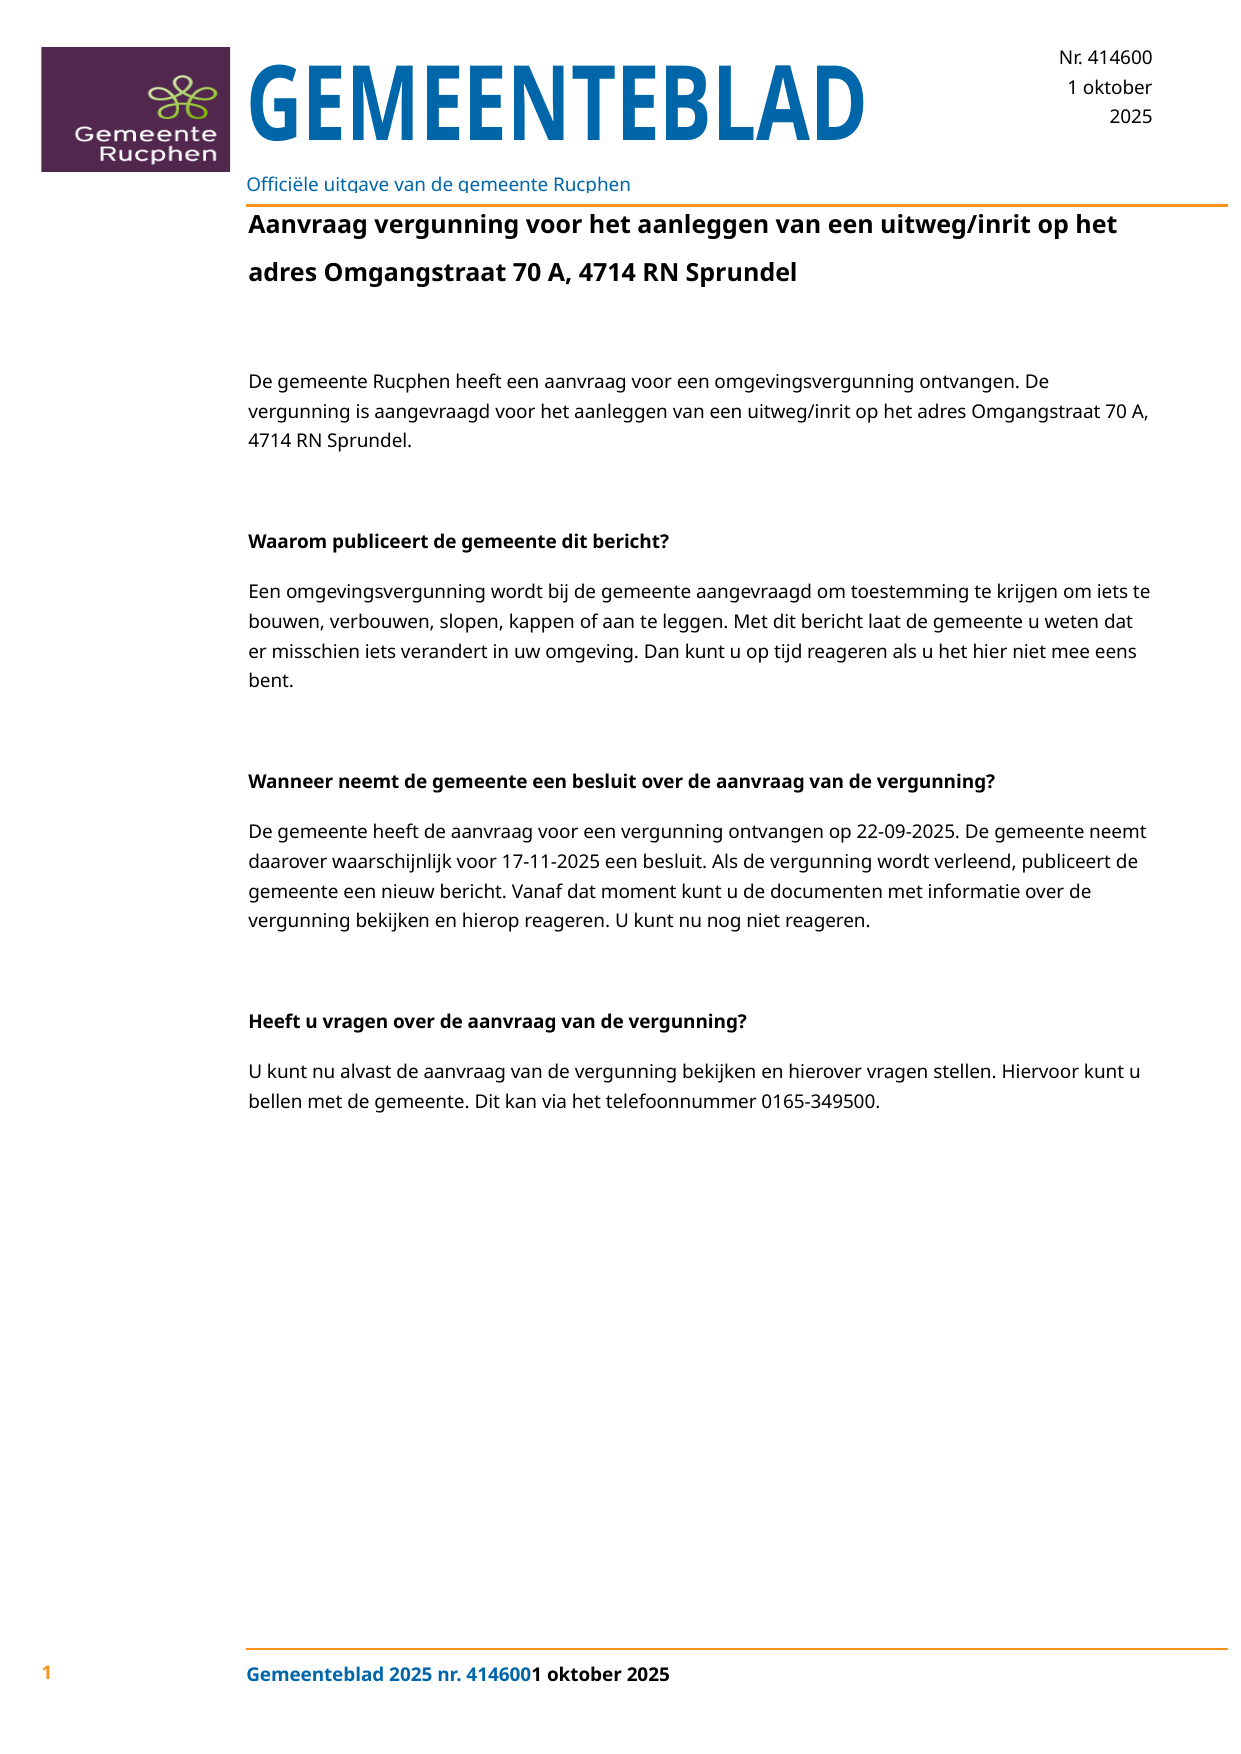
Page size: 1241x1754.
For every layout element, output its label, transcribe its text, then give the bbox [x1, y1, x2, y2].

text De gemeente Rucphen heeft een aanvraag voor een omgevingsvergunning ontvangen. De vergunning is aangevraagd voor het aanleggen van een uitweg/inrit op het adres Omgangstraat 70 A, 4714 RN Sprundel. [248, 368, 1152, 453]
text U kunt nu alvast de aanvraag van de vergunning bekijken en hierover vragen stellen. Hiervoor kunt u bellen met de gemeente. Dit kan via het telefoonnummer 0165-349500. [248, 1059, 1152, 1114]
text Aanvraag vergunning voor het aanleggen van een uitweg/inrit op het adres Omgangstraat 70 A, 4714 RN Sprundel [248, 207, 1152, 288]
text De gemeente heeft de aanvraag voor een vergunning ontvangen op 22-09-2025. De gemeente neemt daarover waarschijnlijk voor 17-11-2025 een besluit. Als de vergunning wordt verleend, publiceert de gemeente een nieuw bericht. Vanaf dat moment kunt u de documenten met informatie over de vergunning bekijken en hierop reageren. U kunt nu nog niet reageren. [248, 819, 1152, 933]
text Heeft u vragen over de aanvraag van de vergunning? [248, 1008, 1152, 1034]
text Waarom publiceert de gemeente dit bericht? [248, 528, 1152, 554]
text Wanneer neemt de gemeente een besluit over de aanvraag van de vergunning? [248, 768, 1152, 794]
text Een omgevingsvergunning wordt bij de gemeente aangevraagd om toestemming te krijgen om iets te bouwen, verbouwen, slopen, kappen of aan te leggen. Met dit bericht laat de gemeente u weten dat er misschien iets verandert in uw omgeving. Dan kunt u op tijd reageren als u het hier niet mee eens bent. [248, 579, 1152, 693]
picture [41, 47, 231, 172]
